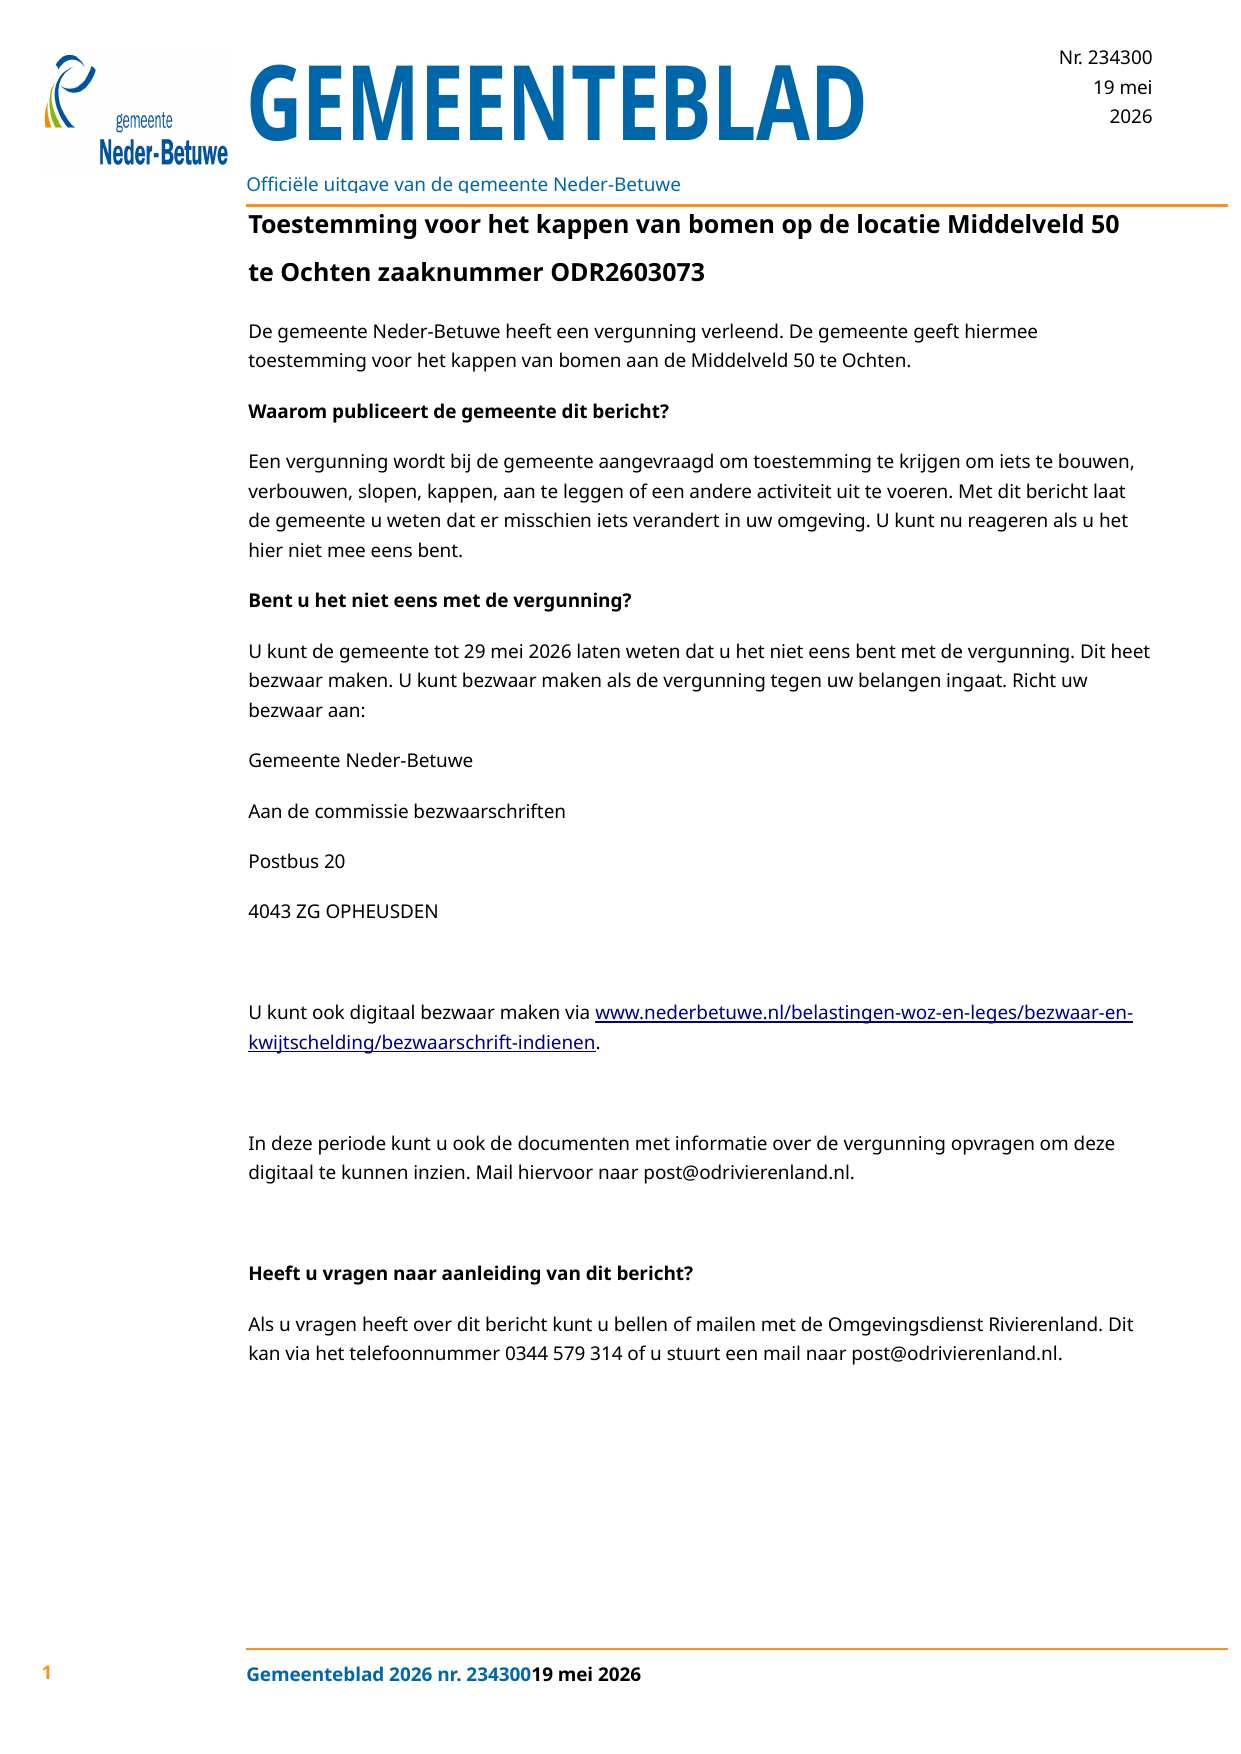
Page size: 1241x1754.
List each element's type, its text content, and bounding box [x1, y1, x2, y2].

text Postbus 20 [248, 848, 1152, 874]
text Een vergunning wordt bij de gemeente aangevraagd om toestemming te krijgen om iets te bouwen, verbouwen, slopen, kappen, aan te leggen of een andere activiteit uit te voeren. Met dit bericht laat de gemeente u weten dat er misschien iets verandert in uw omgeving. U kunt nu reageren als u het hier niet mee eens bent. [248, 448, 1152, 563]
text Bent u het niet eens met de vergunning? [248, 587, 1152, 613]
text De gemeente Neder-Betuwe heeft een vergunning verleend. De gemeente geeft hiermee toestemming voor het kappen van bomen aan de Middelveld 50 te Ochten. [248, 318, 1152, 373]
text Heeft u vragen naar aanleiding van dit bericht? [248, 1260, 1152, 1286]
text 4043 ZG OPHEUSDEN [248, 899, 1152, 924]
text Gemeente Neder-Betuwe [248, 747, 1152, 773]
text U kunt ook digitaal bezwaar maken via www.nederbetuwe.nl/belastingen-woz-en-leges/bezwaar-en-kwijtschelding/bezwaarschrift-indienen. [248, 999, 1152, 1055]
text Aan de commissie bezwaarschriften [248, 798, 1152, 824]
text In deze periode kunt u ook de documenten met informatie over de vergunning opvragen om deze digitaal te kunnen inzien. Mail hiervoor naar post@odrivierenland.nl. [248, 1130, 1152, 1185]
text U kunt de gemeente tot 29 mei 2026 laten weten dat u het niet eens bent met de vergunning. Dit heet bezwaar maken. U kunt bezwaar maken als de vergunning tegen uw belangen ingaat. Richt uw bezwaar aan: [248, 638, 1152, 723]
text Als u vragen heeft over dit bericht kunt u bellen of mailen met de Omgevingsdienst Rivierenland. Dit kan via het telefoonnummer 0344 579 314 of u stuurt een mail naar post@odrivierenland.nl. [248, 1311, 1152, 1366]
picture [41, 47, 231, 172]
text Toestemming voor het kappen van bomen op de locatie Middelveld 50 te Ochten zaaknummer ODR2603073 [248, 207, 1152, 288]
text Waarom publiceert de gemeente dit bericht? [248, 398, 1152, 424]
